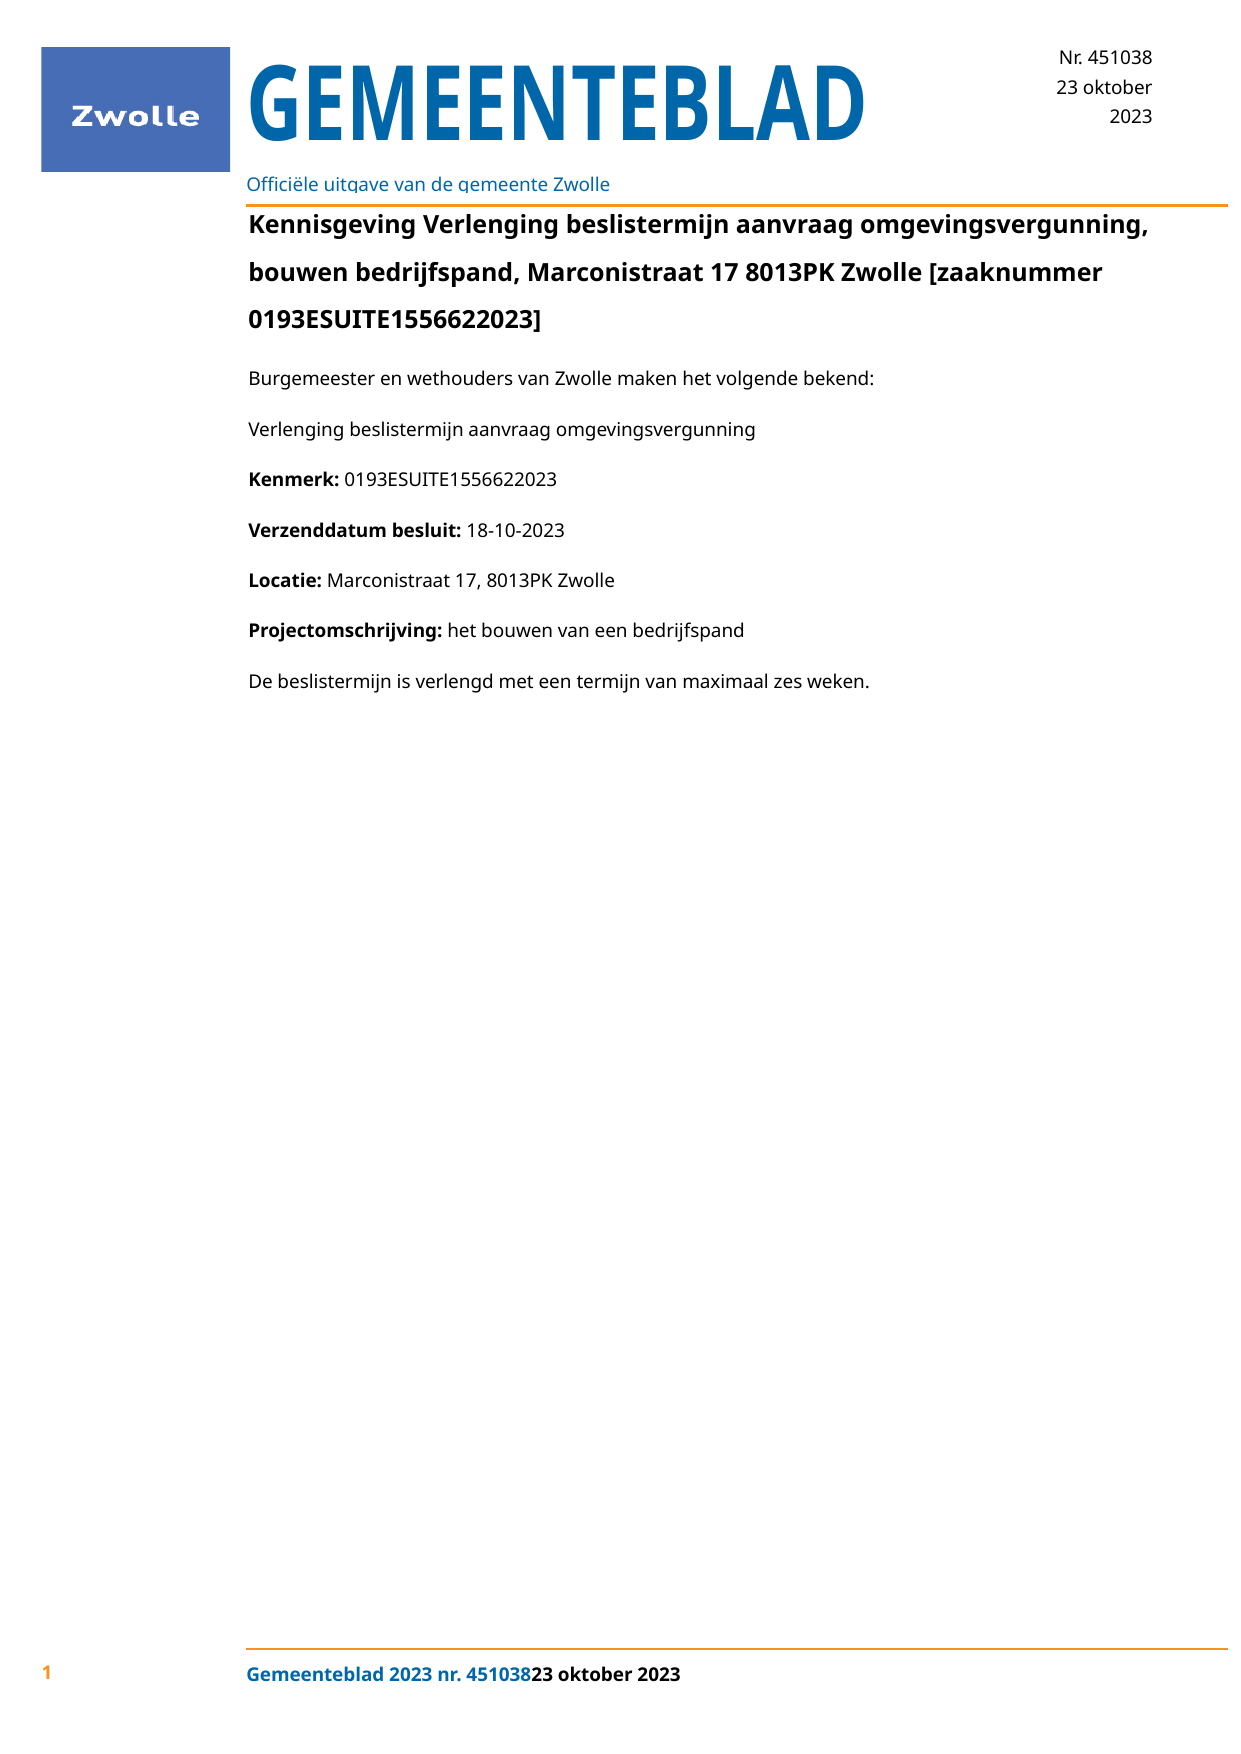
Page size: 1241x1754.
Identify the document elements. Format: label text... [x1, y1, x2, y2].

text Kennisgeving Verlenging beslistermijn aanvraag omgevingsvergunning, bouwen bedrijfspand, Marconistraat 17 8013PK Zwolle [zaaknummer 0193ESUITE1556622023] [248, 207, 1152, 336]
text Kenmerk: 0193ESUITE1556622023 [248, 466, 1152, 492]
text Verlenging beslistermijn aanvraag omgevingsvergunning [248, 416, 1152, 442]
picture [41, 47, 231, 172]
text Projectomschrijving: het bouwen van een bedrijfspand [248, 618, 1152, 643]
text Verzenddatum besluit: 18-10-2023 [248, 517, 1152, 542]
text De beslistermijn is verlengd met een termijn van maximaal zes weken. [248, 668, 1152, 694]
text Burgemeester en wethouders van Zwolle maken het volgende bekend: [248, 366, 1152, 391]
text Locatie: Marconistraat 17, 8013PK Zwolle [248, 567, 1152, 593]
